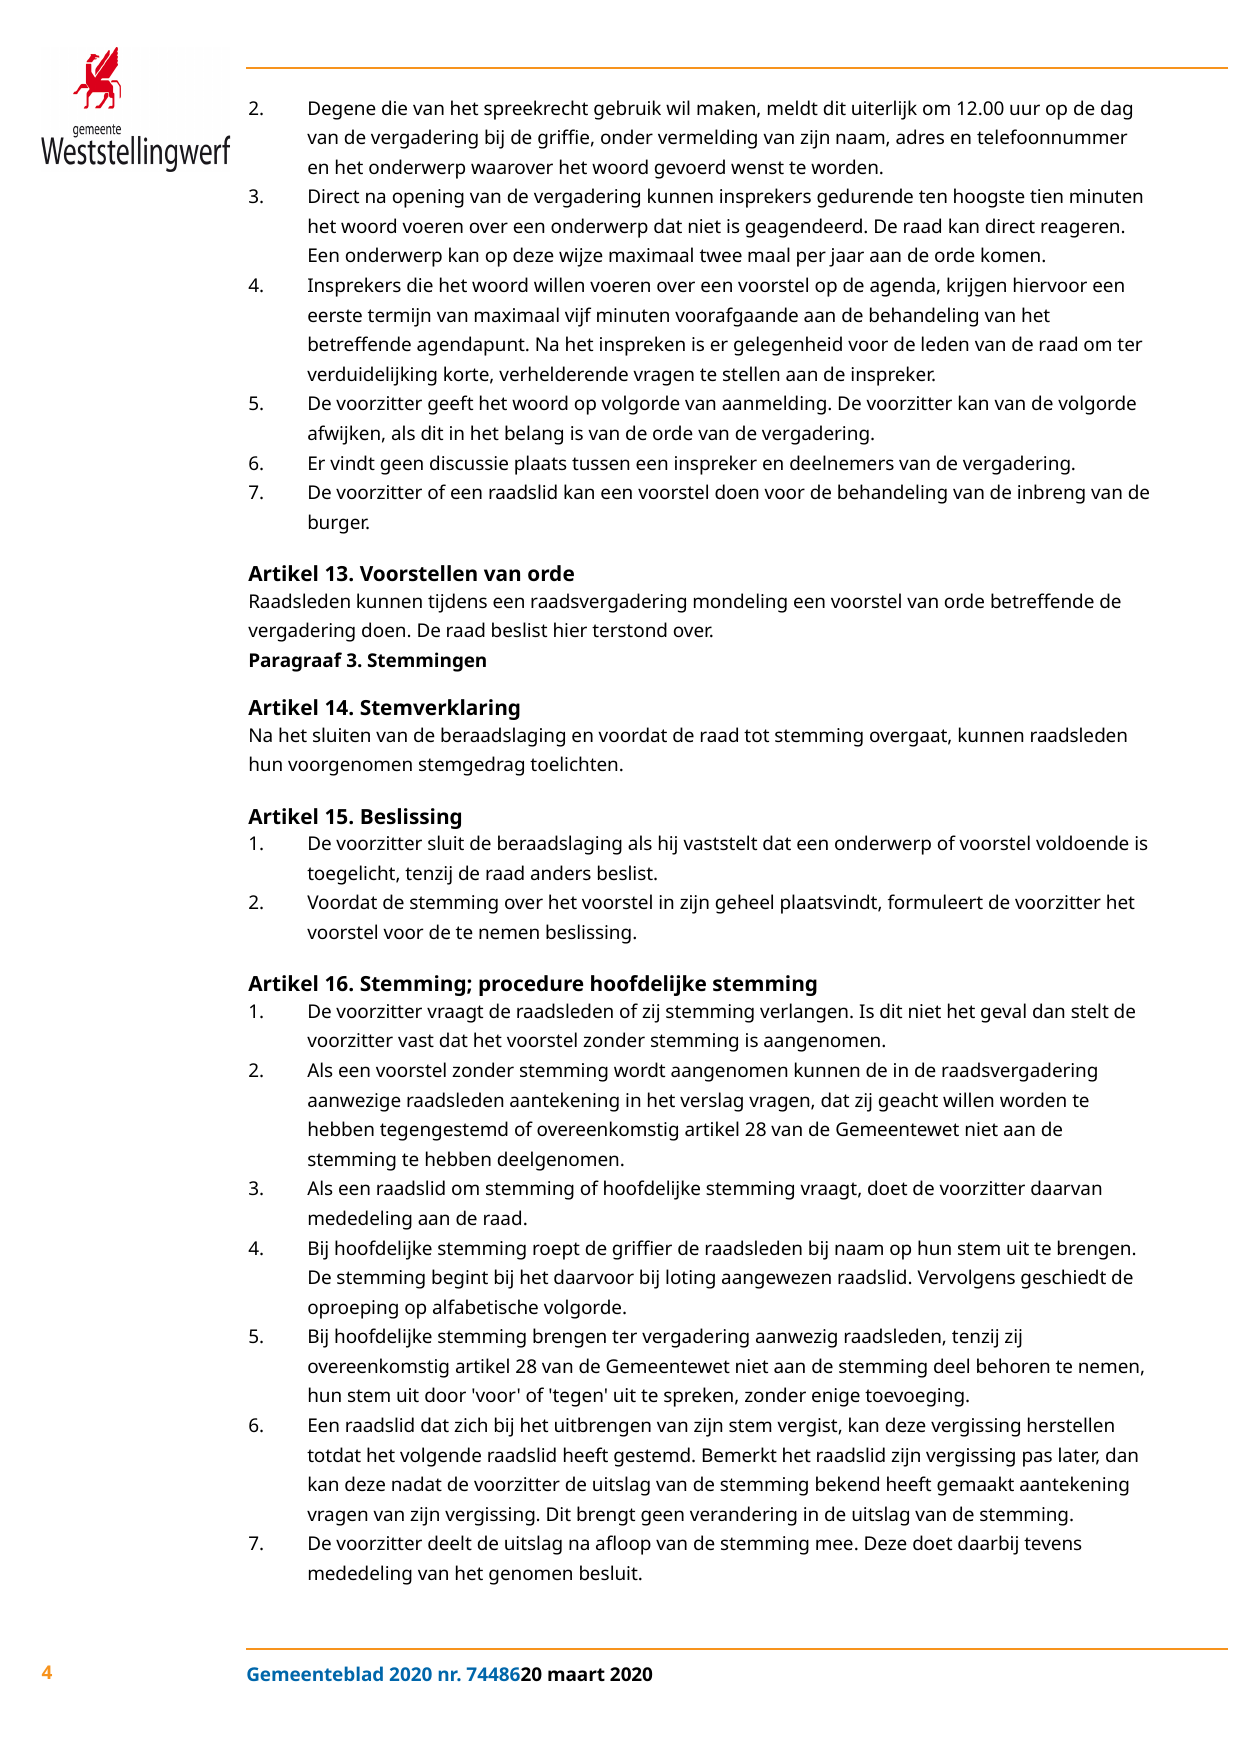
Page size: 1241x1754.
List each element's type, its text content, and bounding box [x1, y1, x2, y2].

list De voorzitter vraagt de raadsleden of zij stemming verlangen. Is dit niet het geval dan stelt de voorzitter vast dat het voorstel zonder stemming is aangenomen. [248, 998, 1152, 1053]
text Artikel 14. Stemverklaring [248, 693, 1152, 722]
list Insprekers die het woord willen voeren over een voorstel op de agenda, krijgen hiervoor een eerste termijn van maximaal vijf minuten voorafgaande aan de behandeling van het betreffende agendapunt. Na het inspreken is er gelegenheid voor de leden van de raad om ter verduidelijking korte, verhelderende vragen te stellen aan de inspreker. [248, 272, 1152, 387]
list Voordat de stemming over het voorstel in zijn geheel plaatsvindt, formuleert de voorzitter het voorstel voor de te nemen beslissing. [248, 889, 1152, 945]
text Raadsleden kunnen tijdens een raadsvergadering mondeling een voorstel van orde betreffende de vergadering doen. De raad beslist hier terstond over. [248, 588, 1152, 643]
list Er vindt geen discussie plaats tussen een inspreker en deelnemers van de vergadering. [248, 450, 1152, 476]
list De voorzitter geeft het woord op volgorde van aanmelding. De voorzitter kan van de volgorde afwijken, als dit in het belang is van de orde van de vergadering. [248, 391, 1152, 446]
list Degene die van het spreekrecht gebruik wil maken, meldt dit uiterlijk om 12.00 uur op de dag van de vergadering bij de griffie, onder vermelding van zijn naam, adres en telefoonnummer en het onderwerp waarover het woord gevoerd wenst te worden. [248, 95, 1152, 180]
text Na het sluiten van de beraadslaging en voordat de raad tot stemming overgaat, kunnen raadsleden hun voorgenomen stemgedrag toelichten. [248, 722, 1152, 777]
list Bij hoofdelijke stemming roept de griffier de raadsleden bij naam op hun stem uit te brengen. De stemming begint bij het daarvoor bij loting aangewezen raadslid. Vervolgens geschiedt de oproeping op alfabetische volgorde. [248, 1235, 1152, 1319]
text Artikel 16. Stemming; procedure hoofdelijke stemming [248, 969, 1152, 998]
list Als een voorstel zonder stemming wordt aangenomen kunnen de in de raadsvergadering aanwezige raadsleden aantekening in het verslag vragen, dat zij geacht willen worden te hebben tegengestemd of overeenkomstig artikel 28 van de Gemeentewet niet aan de stemming te hebben deelgenomen. [248, 1057, 1152, 1172]
list De voorzitter sluit de beraadslaging als hij vaststelt dat een onderwerp of voorstel voldoende is toegelicht, tenzij de raad anders beslist. [248, 830, 1152, 886]
picture [41, 47, 231, 172]
list Bij hoofdelijke stemming brengen ter vergadering aanwezig raadsleden, tenzij zij overeenkomstig artikel 28 van de Gemeentewet niet aan de stemming deel behoren te nemen, hun stem uit door 'voor' of 'tegen' uit te spreken, zonder enige toevoeging. [248, 1323, 1152, 1408]
list Direct na opening van de vergadering kunnen insprekers gedurende ten hoogste tien minuten het woord voeren over een onderwerp dat niet is geagendeerd. De raad kan direct reageren. Een onderwerp kan op deze wijze maximaal twee maal per jaar aan de orde komen. [248, 183, 1152, 268]
text Artikel 13. Voorstellen van orde [248, 559, 1152, 588]
list Een raadslid dat zich bij het uitbrengen van zijn stem vergist, kan deze vergissing herstellen totdat het volgende raadslid heeft gestemd. Bemerkt het raadslid zijn vergissing pas later, dan kan deze nadat de voorzitter de uitslag van de stemming bekend heeft gemaakt aantekening vragen van zijn vergissing. Dit brengt geen verandering in de uitslag van de stemming. [248, 1412, 1152, 1527]
list Als een raadslid om stemming of hoofdelijke stemming vraagt, doet de voorzitter daarvan mededeling aan de raad. [248, 1176, 1152, 1231]
list De voorzitter of een raadslid kan een voorstel doen voor de behandeling van de inbreng van de burger. [248, 479, 1152, 535]
text Paragraaf 3. Stemmingen [248, 647, 1152, 673]
text Artikel 15. Beslissing [248, 802, 1152, 830]
list De voorzitter deelt de uitslag na afloop van de stemming mee. Deze doet daarbij tevens mededeling van het genomen besluit. [248, 1531, 1152, 1586]
